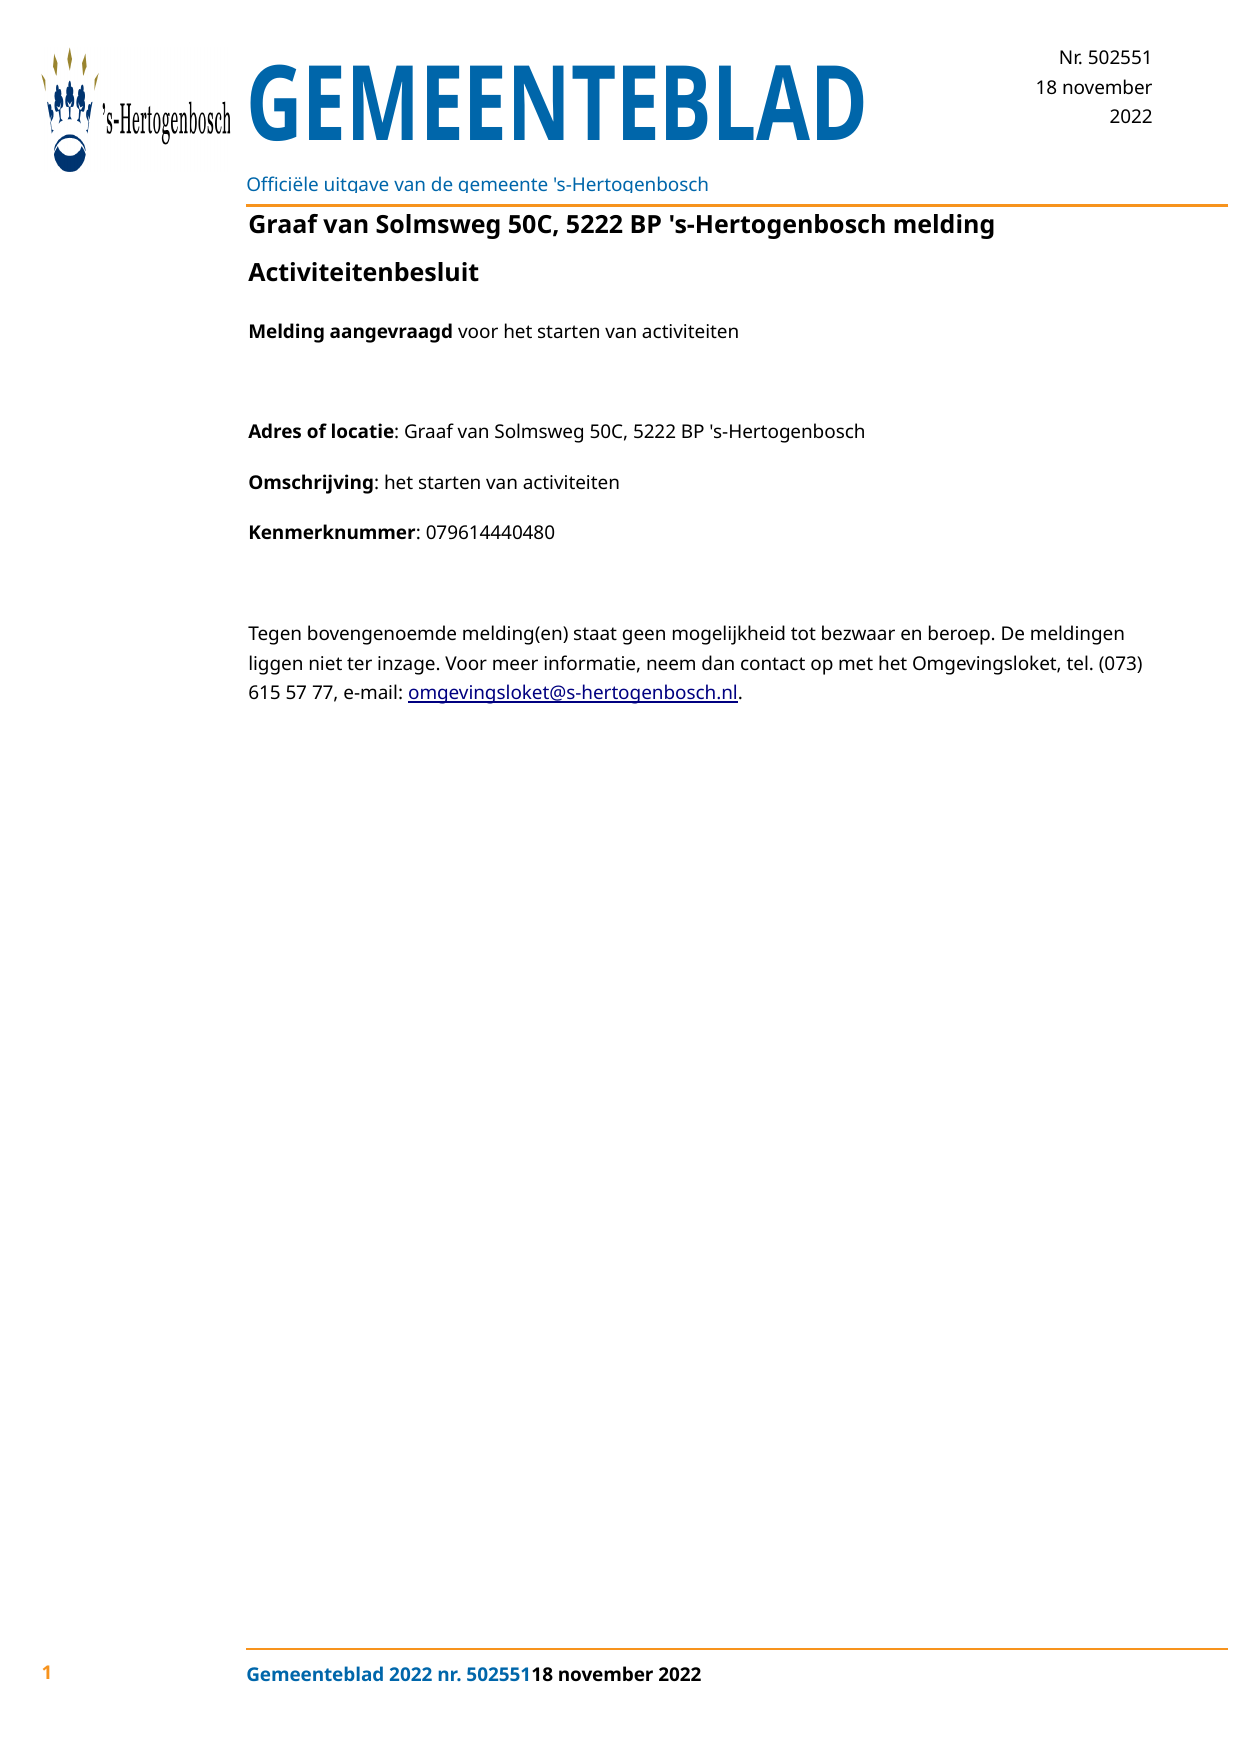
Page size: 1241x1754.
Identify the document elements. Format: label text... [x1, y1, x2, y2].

text Kenmerknummer: 079614440480 [248, 519, 1152, 545]
text Tegen bovengenoemde melding(en) staat geen mogelijkheid tot bezwaar en beroep. De meldingen liggen niet ter inzage. Voor meer informatie, neem dan contact op met het Omgevingsloket, tel. (073) 615 57 77, e-mail: omgevingsloket@s-hertogenbosch.nl. [248, 620, 1152, 705]
text Melding aangevraagd voor het starten van activiteiten [248, 318, 1152, 344]
text Graaf van Solmsweg 50C, 5222 BP 's-Hertogenbosch melding Activiteitenbesluit [248, 207, 1152, 288]
text Adres of locatie: Graaf van Solmsweg 50C, 5222 BP 's-Hertogenbosch [248, 419, 1152, 444]
text Omschrijving: het starten van activiteiten [248, 469, 1152, 495]
picture [41, 47, 231, 172]
